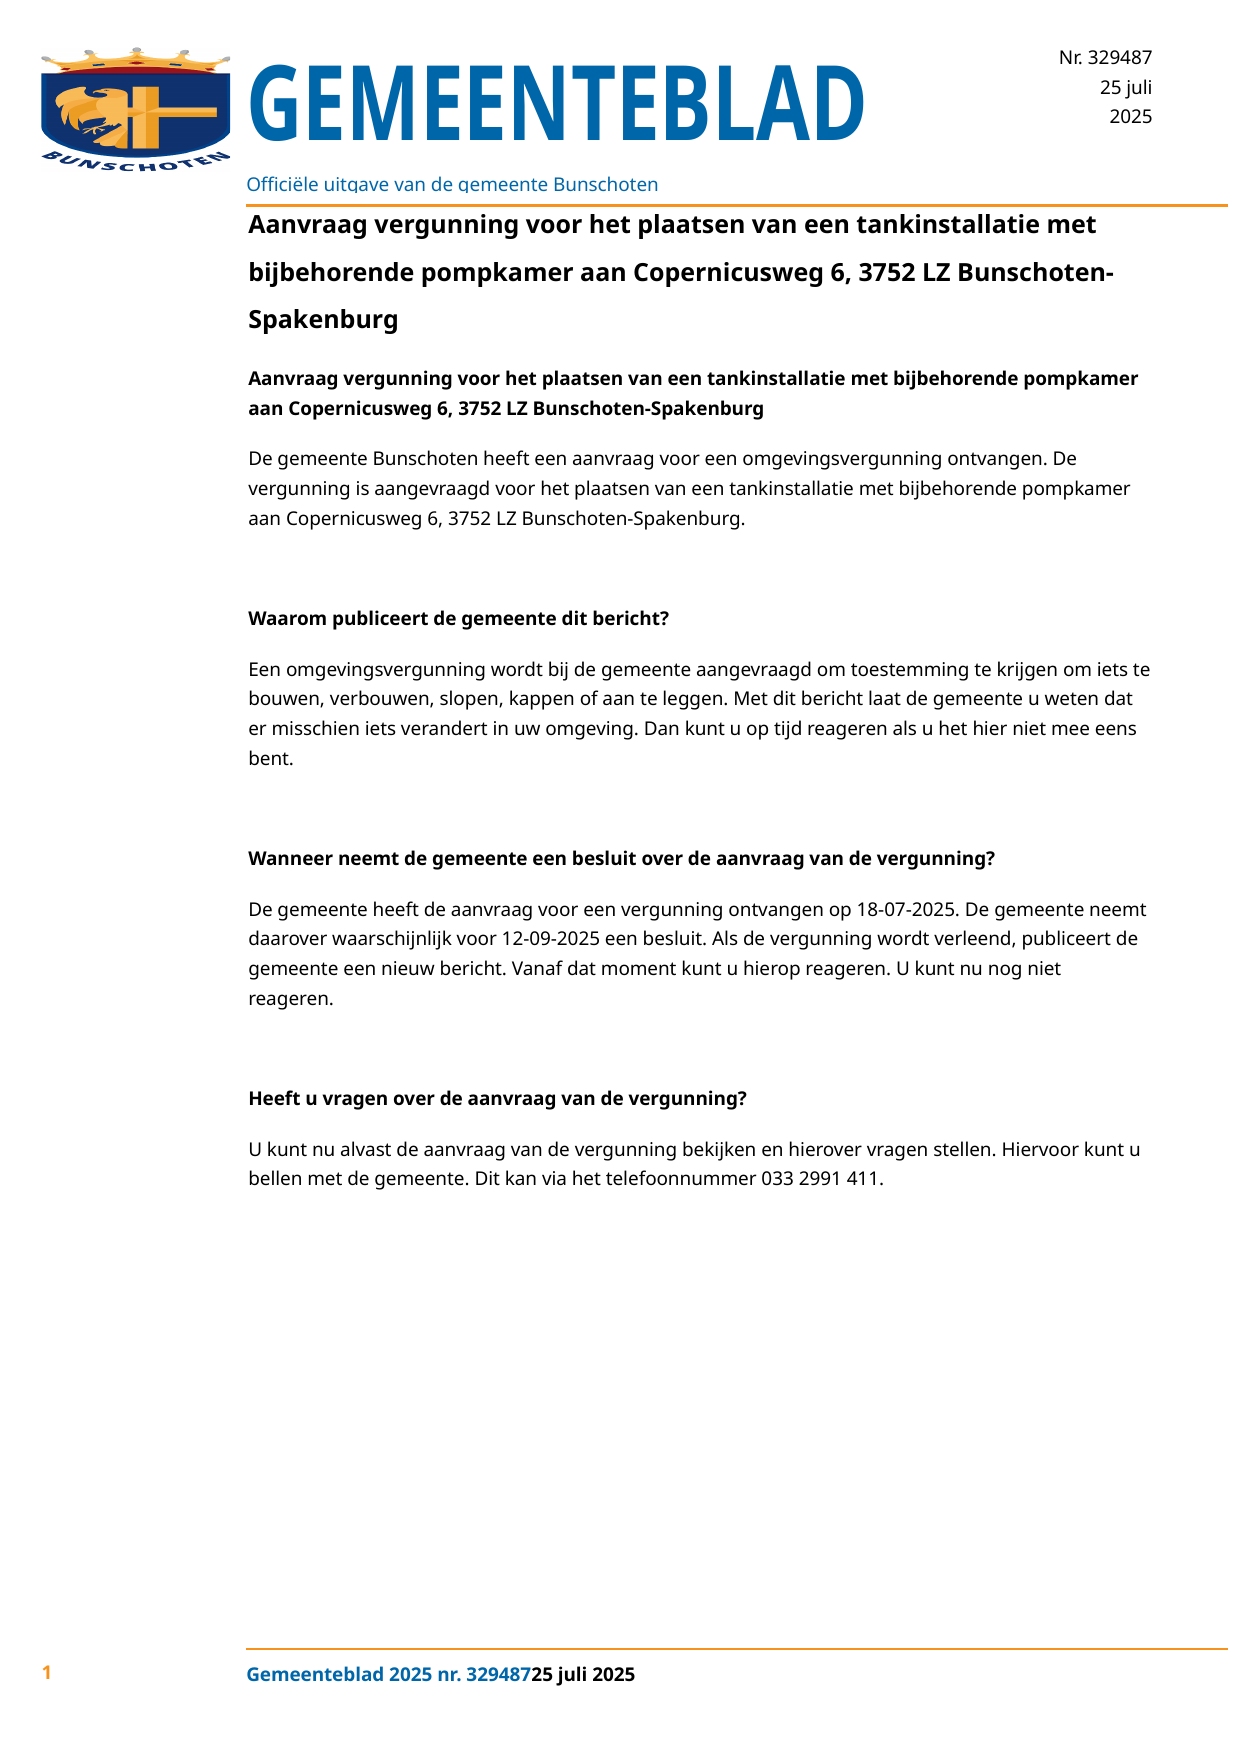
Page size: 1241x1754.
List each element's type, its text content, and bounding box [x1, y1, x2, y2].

picture [41, 47, 231, 172]
text U kunt nu alvast de aanvraag van de vergunning bekijken en hierover vragen stellen. Hiervoor kunt u bellen met de gemeente. Dit kan via het telefoonnummer 033 2991 411. [248, 1136, 1152, 1191]
text Heeft u vragen over de aanvraag van de vergunning? [248, 1086, 1152, 1111]
text De gemeente heeft de aanvraag voor een vergunning ontvangen op 18-07-2025. De gemeente neemt daarover waarschijnlijk voor 12-09-2025 een besluit. Als de vergunning wordt verleend, publiceert de gemeente een nieuw bericht. Vanaf dat moment kunt u hierop reageren. U kunt nu nog niet reageren. [248, 896, 1152, 1010]
text Wanneer neemt de gemeente een besluit over de aanvraag van de vergunning? [248, 846, 1152, 871]
text Aanvraag vergunning voor het plaatsen van een tankinstallatie met bijbehorende pompkamer aan Copernicusweg 6, 3752 LZ Bunschoten-Spakenburg [248, 366, 1152, 421]
text Waarom publiceert de gemeente dit bericht? [248, 606, 1152, 631]
text Een omgevingsvergunning wordt bij de gemeente aangevraagd om toestemming te krijgen om iets te bouwen, verbouwen, slopen, kappen of aan te leggen. Met dit bericht laat de gemeente u weten dat er misschien iets verandert in uw omgeving. Dan kunt u op tijd reageren als u het hier niet mee eens bent. [248, 656, 1152, 770]
text De gemeente Bunschoten heeft een aanvraag voor een omgevingsvergunning ontvangen. De vergunning is aangevraagd voor het plaatsen van een tankinstallatie met bijbehorende pompkamer aan Copernicusweg 6, 3752 LZ Bunschoten-Spakenburg. [248, 446, 1152, 530]
text Aanvraag vergunning voor het plaatsen van een tankinstallatie met bijbehorende pompkamer aan Copernicusweg 6, 3752 LZ Bunschoten-Spakenburg [248, 207, 1152, 336]
